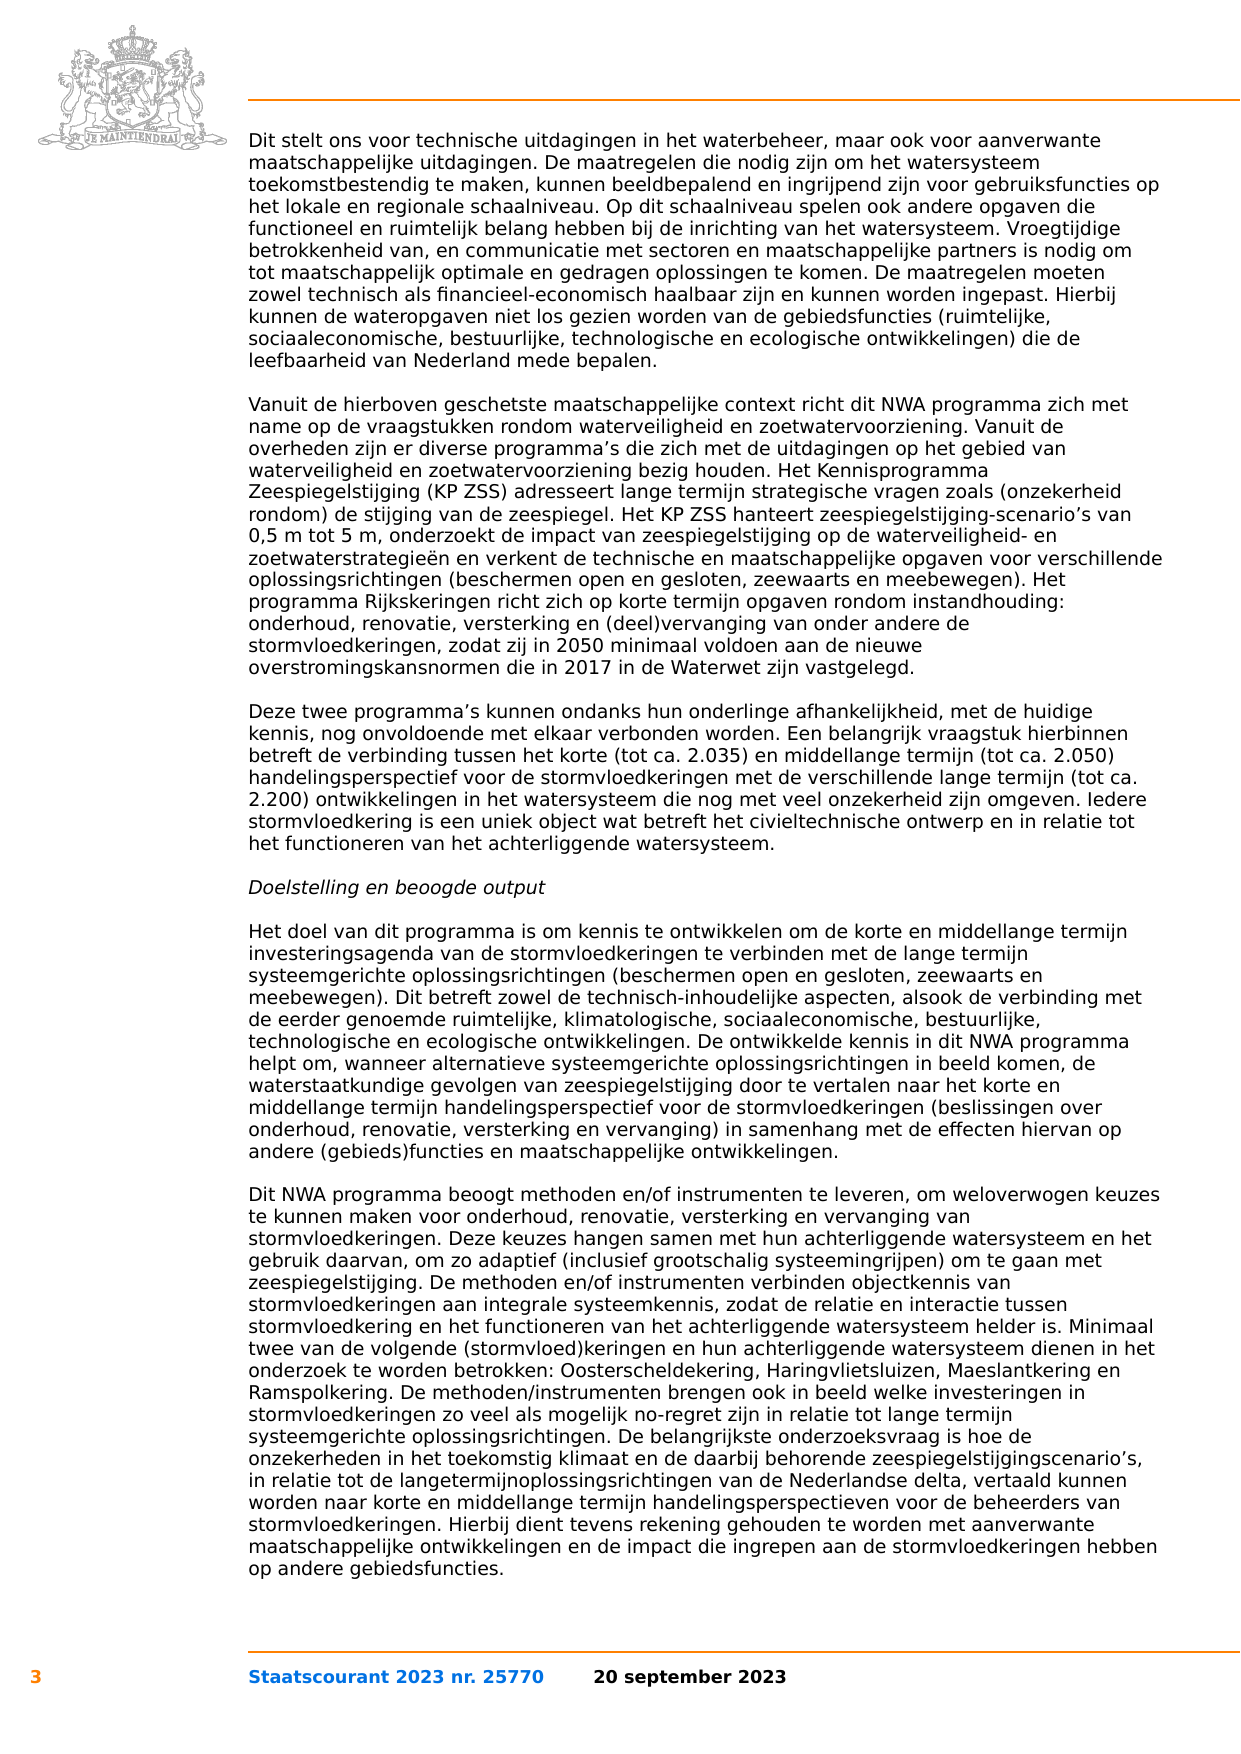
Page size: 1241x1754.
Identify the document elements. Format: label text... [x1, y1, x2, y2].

text Dit NWA programma beoogt methoden en/of instrumenten te leveren, om weloverwogen keuzes te kunnen maken voor onderhoud, renovatie, versterking en vervanging van stormvloedkeringen. Deze keuzes hangen samen met hun achterliggende watersysteem en het gebruik daarvan, om zo adaptief (inclusief grootschalig systeemingrijpen) om te gaan met zeespiegelstijging. De methoden en/of instrumenten verbinden objectkennis van stormvloedkeringen aan integrale systeemkennis, zodat de relatie en interactie tussen stormvloedkering en het functioneren van het achterliggende watersysteem helder is. Minimaal twee van de volgende (stormvloed)keringen en hun achterliggende watersysteem dienen in het onderzoek te worden betrokken: Oosterscheldekering, Haringvlietsluizen, Maeslantkering en Ramspolkering. De methoden/instrumenten brengen ook in beeld welke investeringen in stormvloedkeringen zo veel als mogelijk no-regret zijn in relatie tot lange termijn systeemgerichte oplossingsrichtingen. De belangrijkste onderzoeksvraag is hoe de onzekerheden in het toekomstig klimaat en de daarbij behorende zeespiegelstijgingscenario’s, in relatie tot de langetermijnoplossingsrichtingen van de Nederlandse delta, vertaald kunnen worden naar korte en middellange termijn handelingsperspectieven voor de beheerders van stormvloedkeringen. Hierbij dient tevens rekening gehouden te worden met aanverwante maatschappelijke ontwikkelingen en de impact die ingrepen aan de stormvloedkeringen hebben op andere gebiedsfuncties. [248, 1184, 1163, 1580]
text Deze twee programma’s kunnen ondanks hun onderlinge afhankelijkheid, met de huidige kennis, nog onvoldoende met elkaar verbonden worden. Een belangrijk vraagstuk hierbinnen betreft de verbinding tussen het korte (tot ca. 2.035) en middellange termijn (tot ca. 2.050) handelingsperspectief voor de stormvloedkeringen met de verschillende lange termijn (tot ca. 2.200) ontwikkelingen in het watersysteem die nog met veel onzekerheid zijn omgeven. Iedere stormvloedkering is een uniek object wat betreft het civieltechnische ontwerp en in relatie tot het functioneren van het achterliggende watersysteem. [248, 701, 1163, 855]
text Vanuit de hierboven geschetste maatschappelijke context richt dit NWA programma zich met name op de vraagstukken rondom waterveiligheid en zoetwatervoorziening. Vanuit de overheden zijn er diverse programma’s die zich met de uitdagingen op het gebied van waterveiligheid en zoetwatervoorziening bezig houden. Het Kennisprogramma Zeespiegelstijging (KP ZSS) adresseert lange termijn strategische vragen zoals (onzekerheid rondom) de stijging van de zeespiegel. Het KP ZSS hanteert zeespiegelstijging-scenario’s van 0,5 m tot 5 m, onderzoekt de impact van zeespiegelstijging op de waterveiligheid- en zoetwaterstrategieën en verkent de technische en maatschappelijke opgaven voor verschillende oplossingsrichtingen (beschermen open en gesloten, zeewaarts en meebewegen). Het programma Rijkskeringen richt zich op korte termijn opgaven rondom instandhouding: onderhoud, renovatie, versterking en (deel)vervanging van onder andere de stormvloedkeringen, zodat zij in 2050 minimaal voldoen aan de nieuwe overstromingskansnormen die in 2017 in de Waterwet zijn vastgelegd. [248, 393, 1163, 679]
subtitle Doelstelling en beoogde output [248, 877, 1163, 899]
picture [38, 25, 227, 150]
text Het doel van dit programma is om kennis te ontwikkelen om de korte en middellange termijn investeringsagenda van de stormvloedkeringen te verbinden met de lange termijn systeemgerichte oplossingsrichtingen (beschermen open en gesloten, zeewaarts en meebewegen). Dit betreft zowel de technisch-inhoudelijke aspecten, alsook de verbinding met de eerder genoemde ruimtelijke, klimatologische, sociaaleconomische, bestuurlijke, technologische en ecologische ontwikkelingen. De ontwikkelde kennis in dit NWA programma helpt om, wanneer alternatieve systeemgerichte oplossingsrichtingen in beeld komen, de waterstaatkundige gevolgen van zeespiegelstijging door te vertalen naar het korte en middellange termijn handelingsperspectief voor de stormvloedkeringen (beslissingen over onderhoud, renovatie, versterking en vervanging) in samenhang met de effecten hiervan op andere (gebieds)functies en maatschappelijke ontwikkelingen. [248, 921, 1163, 1162]
text Dit stelt ons voor technische uitdagingen in het waterbeheer, maar ook voor aanverwante maatschappelijke uitdagingen. De maatregelen die nodig zijn om het watersysteem toekomstbestendig te maken, kunnen beeldbepalend en ingrijpend zijn voor gebruiksfuncties op het lokale en regionale schaalniveau. Op dit schaalniveau spelen ook andere opgaven die functioneel en ruimtelijk belang hebben bij de inrichting van het watersysteem. Vroegtijdige betrokkenheid van, en communicatie met sectoren en maatschappelijke partners is nodig om tot maatschappelijk optimale en gedragen oplossingen te komen. De maatregelen moeten zowel technisch als financieel-economisch haalbaar zijn en kunnen worden ingepast. Hierbij kunnen de wateropgaven niet los gezien worden van de gebiedsfuncties (ruimtelijke, sociaaleconomische, bestuurlijke, technologische en ecologische ontwikkelingen) die de leefbaarheid van Nederland mede bepalen. [248, 130, 1163, 372]
